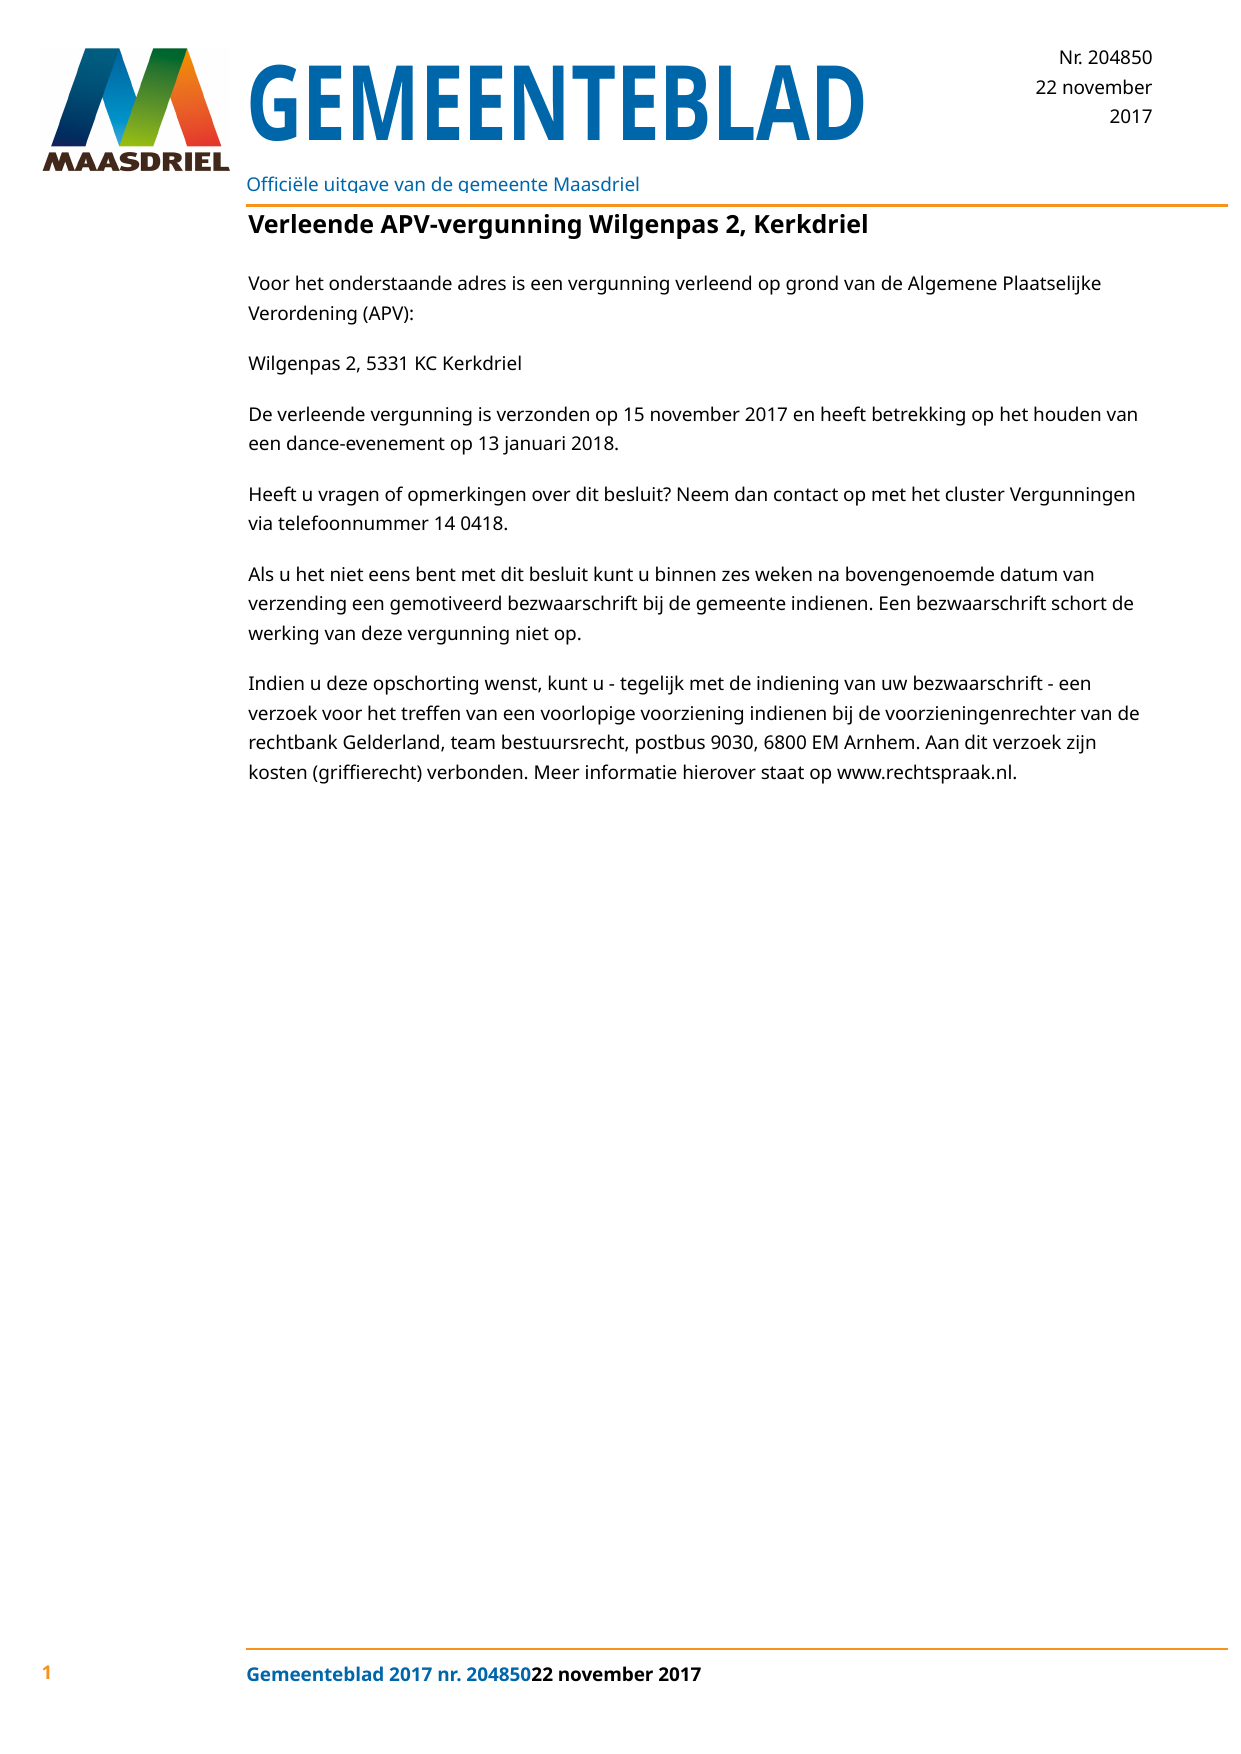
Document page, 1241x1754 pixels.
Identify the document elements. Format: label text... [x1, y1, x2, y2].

picture [41, 47, 231, 172]
text De verleende vergunning is verzonden op 15 november 2017 en heeft betrekking op het houden van een dance-evenement op 13 januari 2018. [248, 401, 1152, 456]
text Voor het onderstaande adres is een vergunning verleend op grond van de Algemene Plaatselijke Verordening (APV): [248, 270, 1152, 326]
text Als u het niet eens bent met dit besluit kunt u binnen zes weken na bovengenoemde datum van verzending een gemotiveerd bezwaarschrift bij de gemeente indienen. Een bezwaarschrift schort de werking van deze vergunning niet op. [248, 561, 1152, 646]
text Indien u deze opschorting wenst, kunt u - tegelijk met de indiening van uw bezwaarschrift - een verzoek voor het treffen van een voorlopige voorziening indienen bij de voorzieningenrechter van de rechtbank Gelderland, team bestuursrecht, postbus 9030, 6800 EM Arnhem. Aan dit verzoek zijn kosten (griffierecht) verbonden. Meer informatie hierover staat op www.rechtspraak.nl. [248, 670, 1152, 785]
text Wilgenpas 2, 5331 KC Kerkdriel [248, 350, 1152, 376]
text Heeft u vragen of opmerkingen over dit besluit? Neem dan contact op met het cluster Vergunningen via telefoonnummer 14 0418. [248, 481, 1152, 536]
text Verleende APV-vergunning Wilgenpas 2, Kerkdriel [248, 207, 1152, 241]
